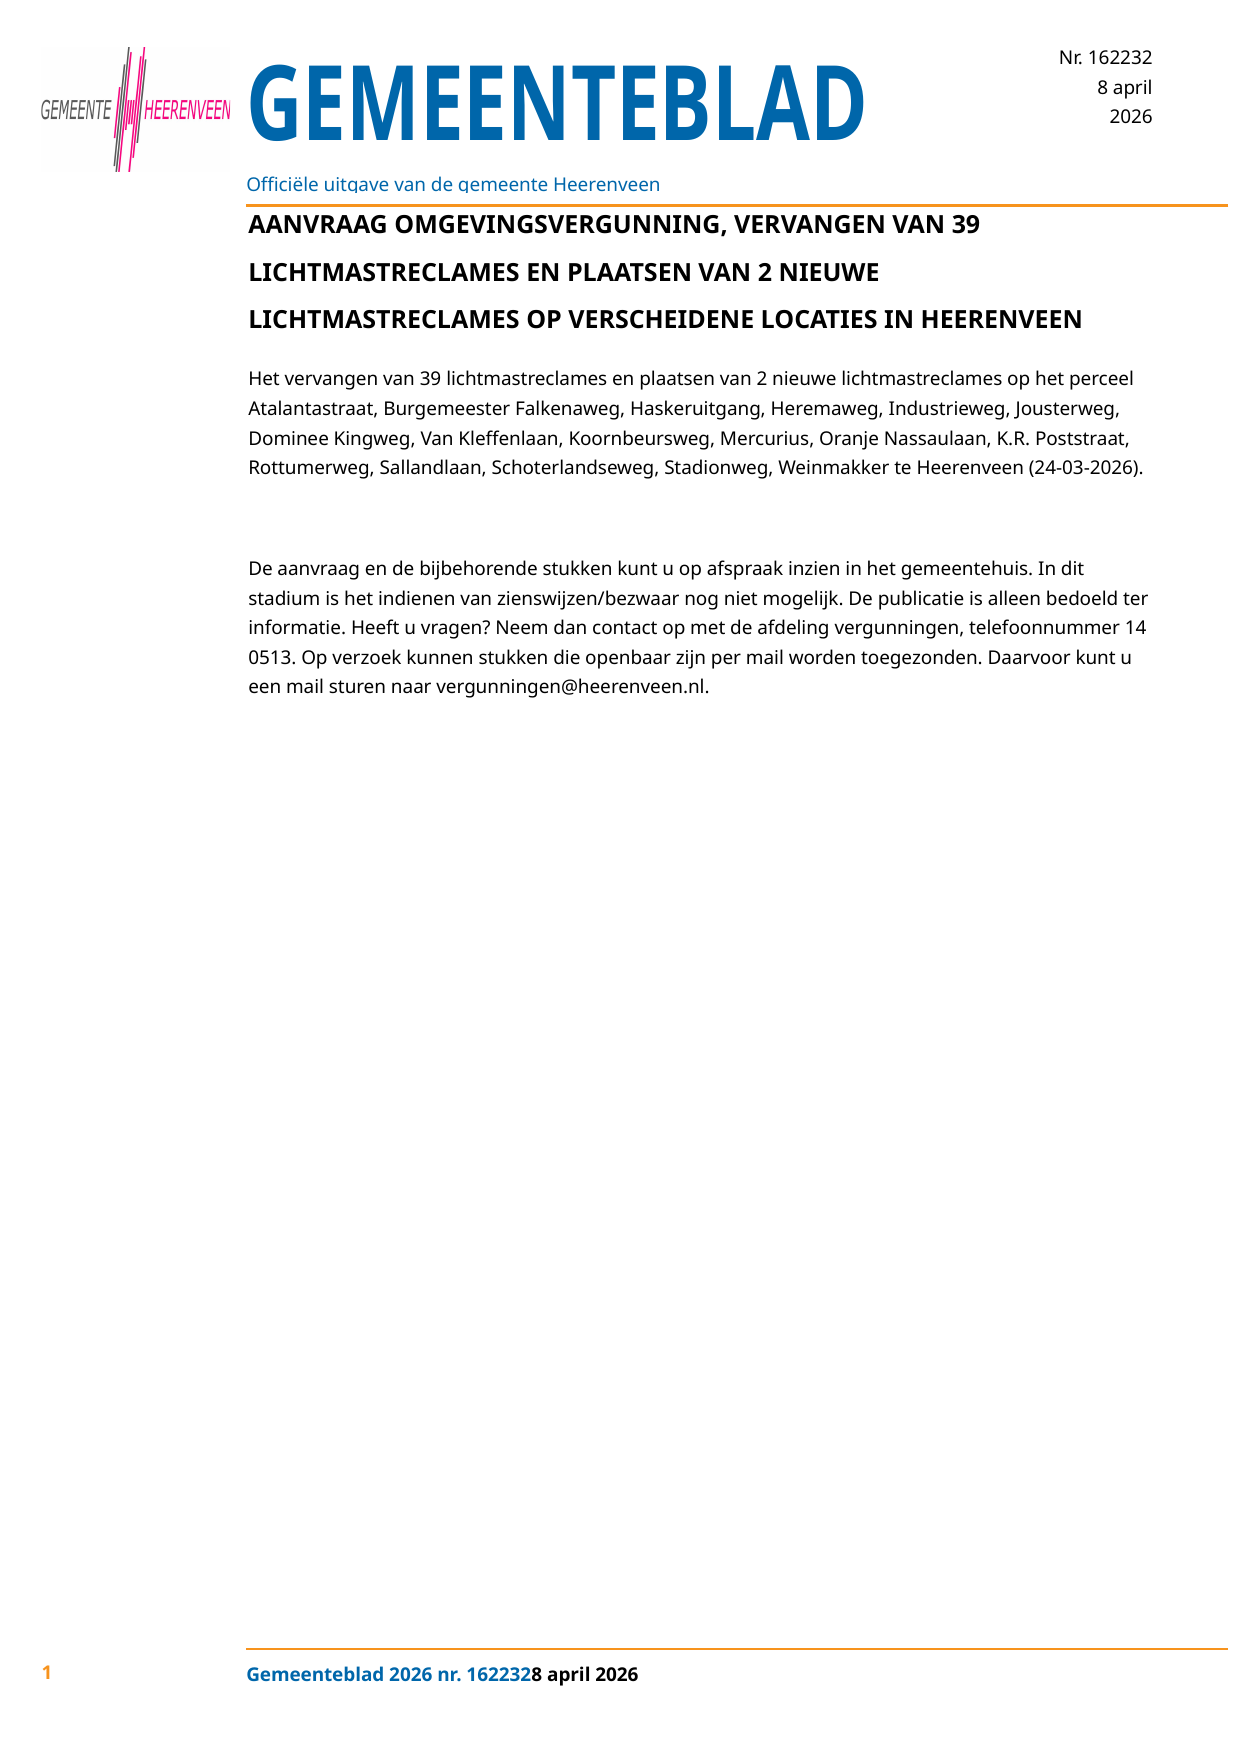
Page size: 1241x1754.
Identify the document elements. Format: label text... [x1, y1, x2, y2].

text AANVRAAG OMGEVINGSVERGUNNING, VERVANGEN VAN 39 LICHTMASTRECLAMES EN PLAATSEN VAN 2 NIEUWE LICHTMASTRECLAMES OP VERSCHEIDENE LOCATIES IN HEERENVEEN [248, 207, 1152, 336]
picture [41, 47, 231, 172]
text Het vervangen van 39 lichtmastreclames en plaatsen van 2 nieuwe lichtmastreclames op het perceel Atalantastraat, Burgemeester Falkenaweg, Haskeruitgang, Heremaweg, Industrieweg, Jousterweg, Dominee Kingweg, Van Kleffenlaan, Koornbeursweg, Mercurius, Oranje Nassaulaan, K.R. Poststraat, Rottumerweg, Sallandlaan, Schoterlandseweg, Stadionweg, Weinmakker te Heerenveen (24-03-2026). [248, 366, 1152, 480]
text De aanvraag en de bijbehorende stukken kunt u op afspraak inzien in het gemeentehuis. In dit stadium is het indienen van zienswijzen/bezwaar nog niet mogelijk. De publicatie is alleen bedoeld ter informatie. Heeft u vragen? Neem dan contact op met de afdeling vergunningen, telefoonnummer 14 0513. Op verzoek kunnen stukken die openbaar zijn per mail worden toegezonden. Daarvoor kunt u een mail sturen naar vergunningen@heerenveen.nl. [248, 555, 1152, 699]
